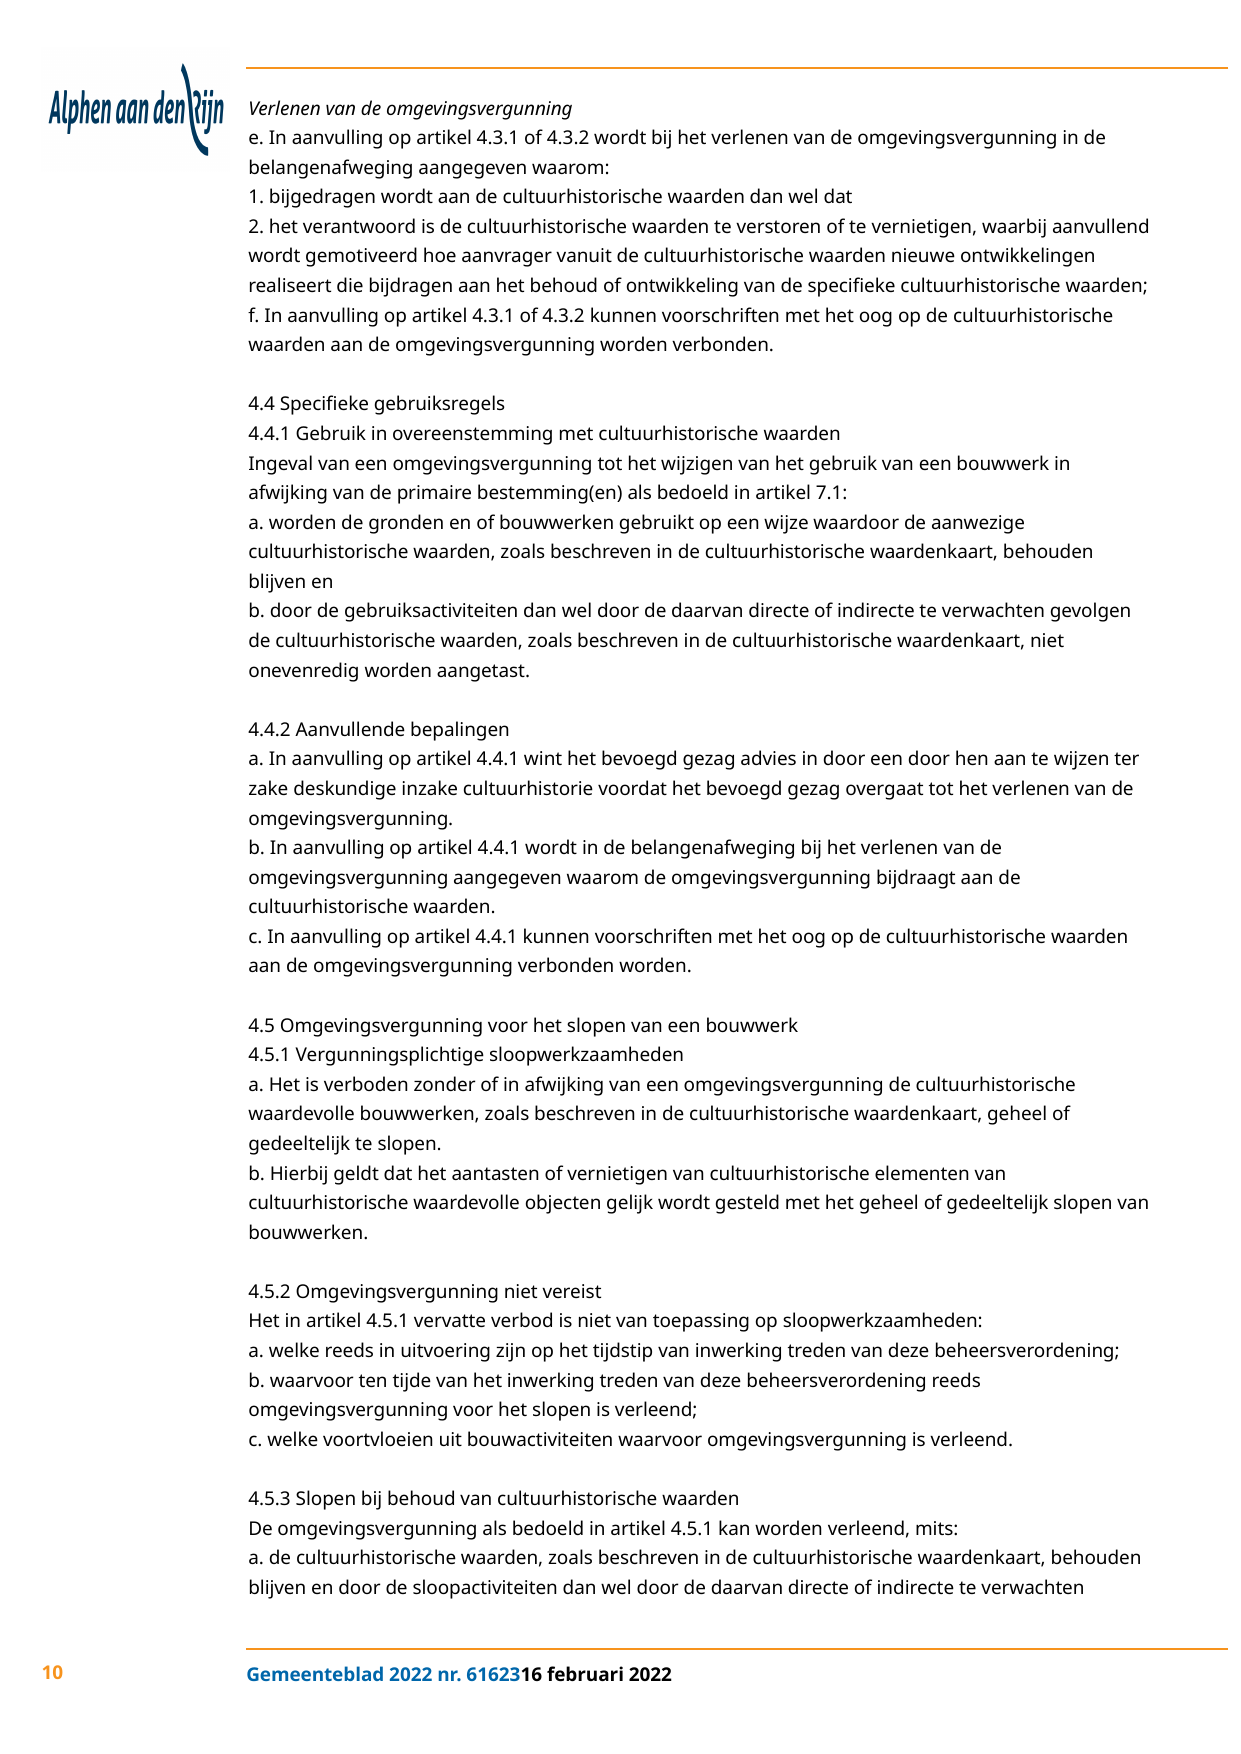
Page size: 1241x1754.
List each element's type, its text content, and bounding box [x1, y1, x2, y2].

text a. Het is verboden zonder of in afwijking van een omgevingsvergunning de cultuurhistorische waardevolle bouwwerken, zoals beschreven in de cultuurhistorische waardenkaart, geheel of gedeeltelijk te slopen. [248, 1071, 1152, 1156]
text b. Hierbij geldt dat het aantasten of vernietigen van cultuurhistorische elementen van cultuurhistorische waardevolle objecten gelijk wordt gesteld met het geheel of gedeeltelijk slopen van bouwwerken. [248, 1160, 1152, 1245]
text b. In aanvulling op artikel 4.4.1 wordt in de belangenafweging bij het verlenen van de omgevingsvergunning aangegeven waarom de omgevingsvergunning bijdraagt aan de cultuurhistorische waarden. [248, 834, 1152, 919]
text 2. het verantwoord is de cultuurhistorische waarden te verstoren of te vernietigen, waarbij aanvullend wordt gemotiveerd hoe aanvrager vanuit de cultuurhistorische waarden nieuwe ontwikkelingen realiseert die bijdragen aan het behoud of ontwikkeling van de specifieke cultuurhistorische waarden; [248, 213, 1152, 298]
text 1. bijgedragen wordt aan de cultuurhistorische waarden dan wel dat [248, 183, 1152, 209]
text c. welke voortvloeien uit bouwactiviteiten waarvoor omgevingsvergunning is verleend. [248, 1426, 1152, 1452]
text Ingeval van een omgevingsvergunning tot het wijzigen van het gebruik van een bouwwerk in afwijking van de primaire bestemming(en) als bedoeld in artikel 7.1: [248, 450, 1152, 505]
text b. waarvoor ten tijde van het inwerking treden van deze beheersverordening reeds omgevingsvergunning voor het slopen is verleend; [248, 1367, 1152, 1422]
text e. In aanvulling op artikel 4.3.1 of 4.3.2 wordt bij het verlenen van de omgevingsvergunning in de belangenafweging aangegeven waarom: [248, 124, 1152, 180]
text 4.5 Omgevingsvergunning voor het slopen van een bouwwerk [248, 1012, 1152, 1038]
text 4.4.1 Gebruik in overeenstemming met cultuurhistorische waarden [248, 420, 1152, 446]
text c. In aanvulling op artikel 4.4.1 kunnen voorschriften met het oog op de cultuurhistorische waarden aan de omgevingsvergunning verbonden worden. [248, 923, 1152, 978]
text 4.5.3 Slopen bij behoud van cultuurhistorische waarden [248, 1485, 1152, 1511]
text 4.4 Specifieke gebruiksregels [248, 391, 1152, 416]
text De omgevingsvergunning als bedoeld in artikel 4.5.1 kan worden verleend, mits: [248, 1515, 1152, 1541]
text a. In aanvulling op artikel 4.4.1 wint het bevoegd gezag advies in door een door hen aan te wijzen ter zake deskundige inzake cultuurhistorie voordat het bevoegd gezag overgaat tot het verlenen van de omgevingsvergunning. [248, 746, 1152, 831]
text f. In aanvulling op artikel 4.3.1 of 4.3.2 kunnen voorschriften met het oog op de cultuurhistorische waarden aan de omgevingsvergunning worden verbonden. [248, 302, 1152, 357]
picture [41, 47, 231, 172]
text Verlenen van de omgevingsvergunning [248, 95, 1152, 121]
text a. welke reeds in uitvoering zijn op het tijdstip van inwerking treden van deze beheersverordening; [248, 1337, 1152, 1363]
text Het in artikel 4.5.1 vervatte verbod is niet van toepassing op sloopwerkzaamheden: [248, 1308, 1152, 1333]
text b. door de gebruiksactiviteiten dan wel door de daarvan directe of indirecte te verwachten gevolgen de cultuurhistorische waarden, zoals beschreven in de cultuurhistorische waardenkaart, niet onevenredig worden aangetast. [248, 598, 1152, 683]
text a. de cultuurhistorische waarden, zoals beschreven in de cultuurhistorische waardenkaart, behouden blijven en door de sloopactiviteiten dan wel door de daarvan directe of indirecte te verwachten [248, 1544, 1152, 1600]
text 4.5.2 Omgevingsvergunning niet vereist [248, 1278, 1152, 1304]
text a. worden de gronden en of bouwwerken gebruikt op een wijze waardoor de aanwezige cultuurhistorische waarden, zoals beschreven in de cultuurhistorische waardenkaart, behouden blijven en [248, 509, 1152, 594]
text 4.4.2 Aanvullende bepalingen [248, 716, 1152, 742]
text 4.5.1 Vergunningsplichtige sloopwerkzaamheden [248, 1041, 1152, 1067]
